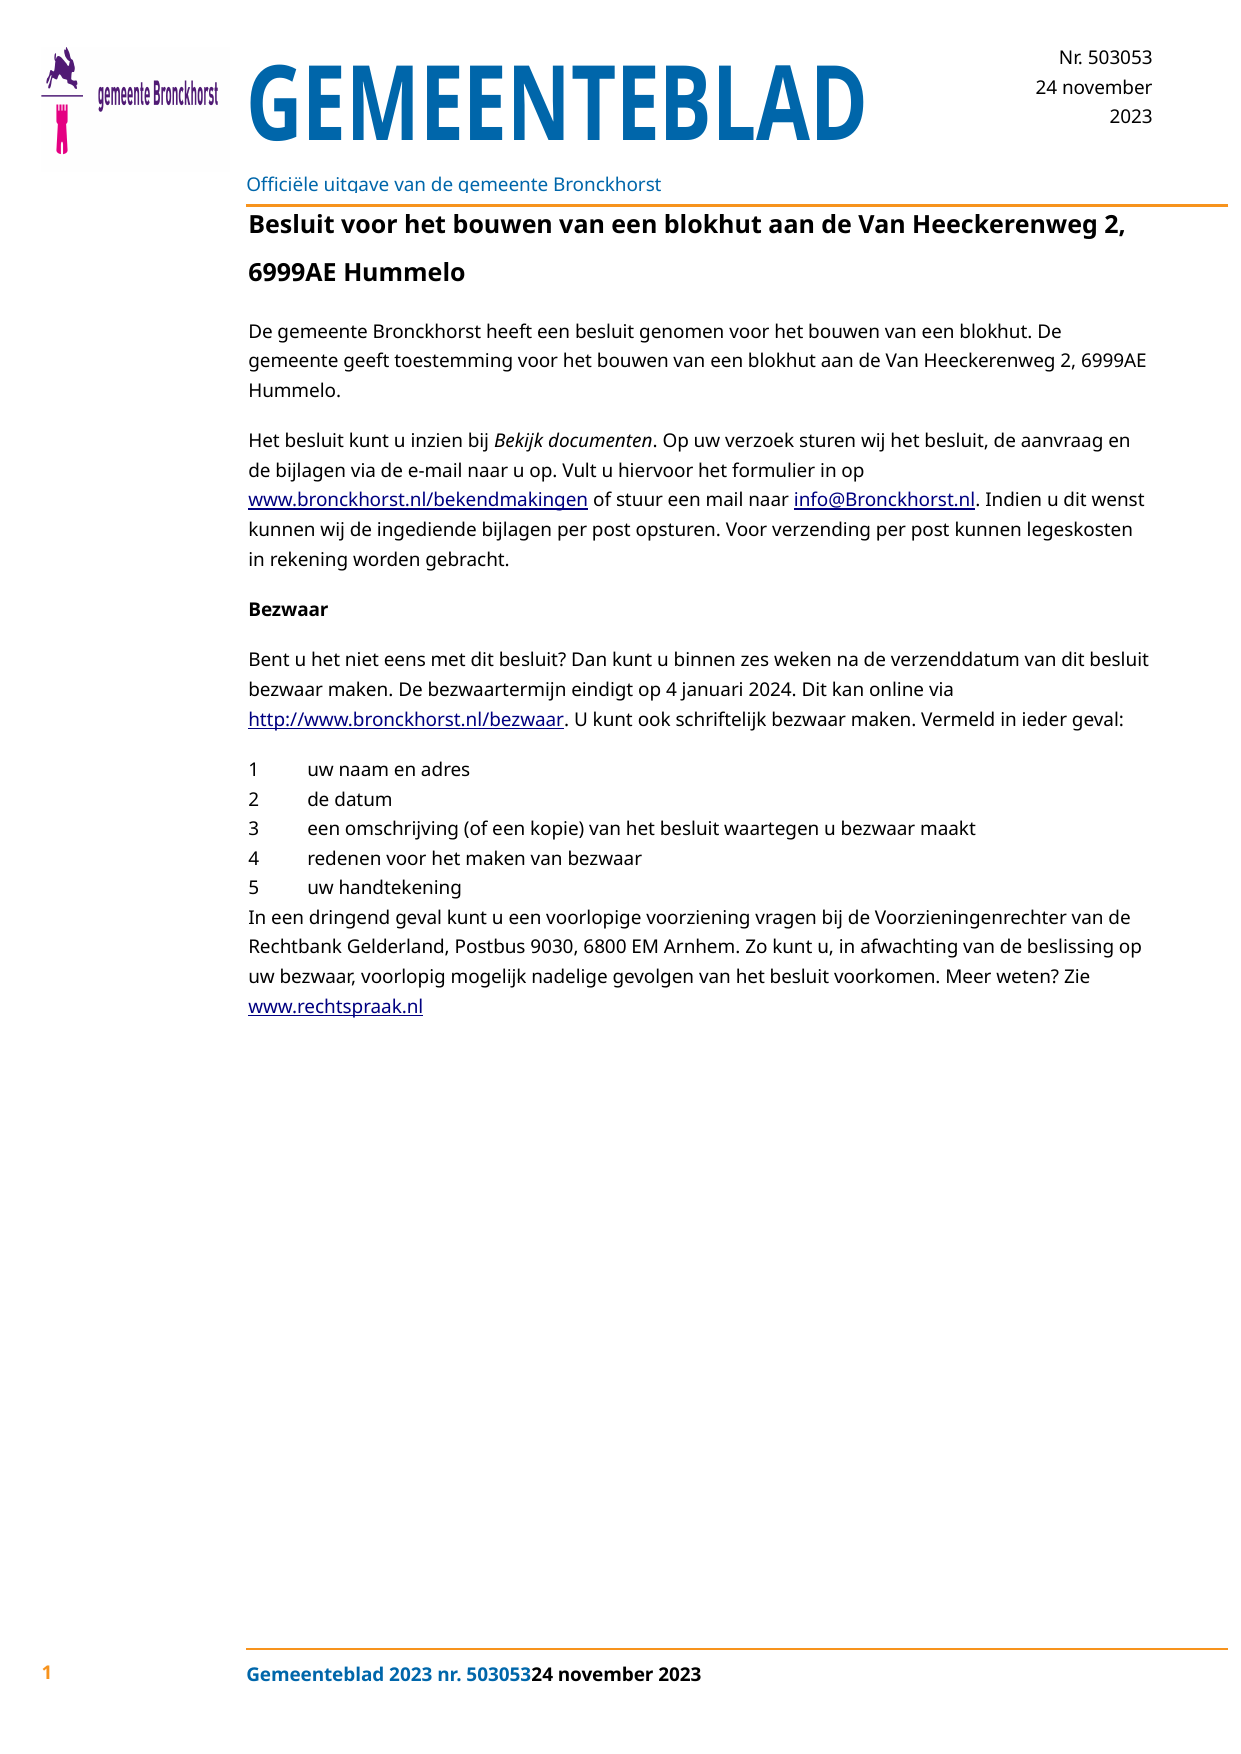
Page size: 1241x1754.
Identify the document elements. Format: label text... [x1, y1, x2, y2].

list de datum [248, 786, 1152, 812]
list een omschrijving (of een kopie) van het besluit waartegen u bezwaar maakt [248, 815, 1152, 841]
text Bezwaar [248, 596, 1152, 622]
text Besluit voor het bouwen van een blokhut aan de Van Heeckerenweg 2, 6999AE Hummelo [248, 207, 1152, 288]
list redenen voor het maken van bezwaar [248, 845, 1152, 871]
picture [41, 47, 231, 172]
list uw handtekening [248, 874, 1152, 900]
text Bent u het niet eens met dit besluit? Dan kunt u binnen zes weken na de verzenddatum van dit besluit bezwaar maken. De bezwaartermijn eindigt op 4 januari 2024. Dit kan online via http://www.bronckhorst.nl/bezwaar. U kunt ook schriftelijk bezwaar maken. Vermeld in ieder geval: [248, 647, 1152, 732]
text Het besluit kunt u inzien bij Bekijk documenten. Op uw verzoek sturen wij het besluit, de aanvraag en de bijlagen via de e-mail naar u op. Vult u hiervoor het formulier in op www.bronckhorst.nl/bekendmakingen of stuur een mail naar info@Bronckhorst.nl. Indien u dit wenst kunnen wij de ingediende bijlagen per post opsturen. Voor verzending per post kunnen legeskosten in rekening worden gebracht. [248, 427, 1152, 572]
text In een dringend geval kunt u een voorlopige voorziening vragen bij de Voorzieningenrechter van de Rechtbank Gelderland, Postbus 9030, 6800 EM Arnhem. Zo kunt u, in afwachting van de beslissing op uw bezwaar, voorlopig mogelijk nadelige gevolgen van het besluit voorkomen. Meer weten? Zie www.rechtspraak.nl [248, 904, 1152, 1019]
list uw naam en adres [248, 756, 1152, 782]
text De gemeente Bronckhorst heeft een besluit genomen voor het bouwen van een blokhut. De gemeente geeft toestemming voor het bouwen van een blokhut aan de Van Heeckerenweg 2, 6999AE Hummelo. [248, 318, 1152, 403]
